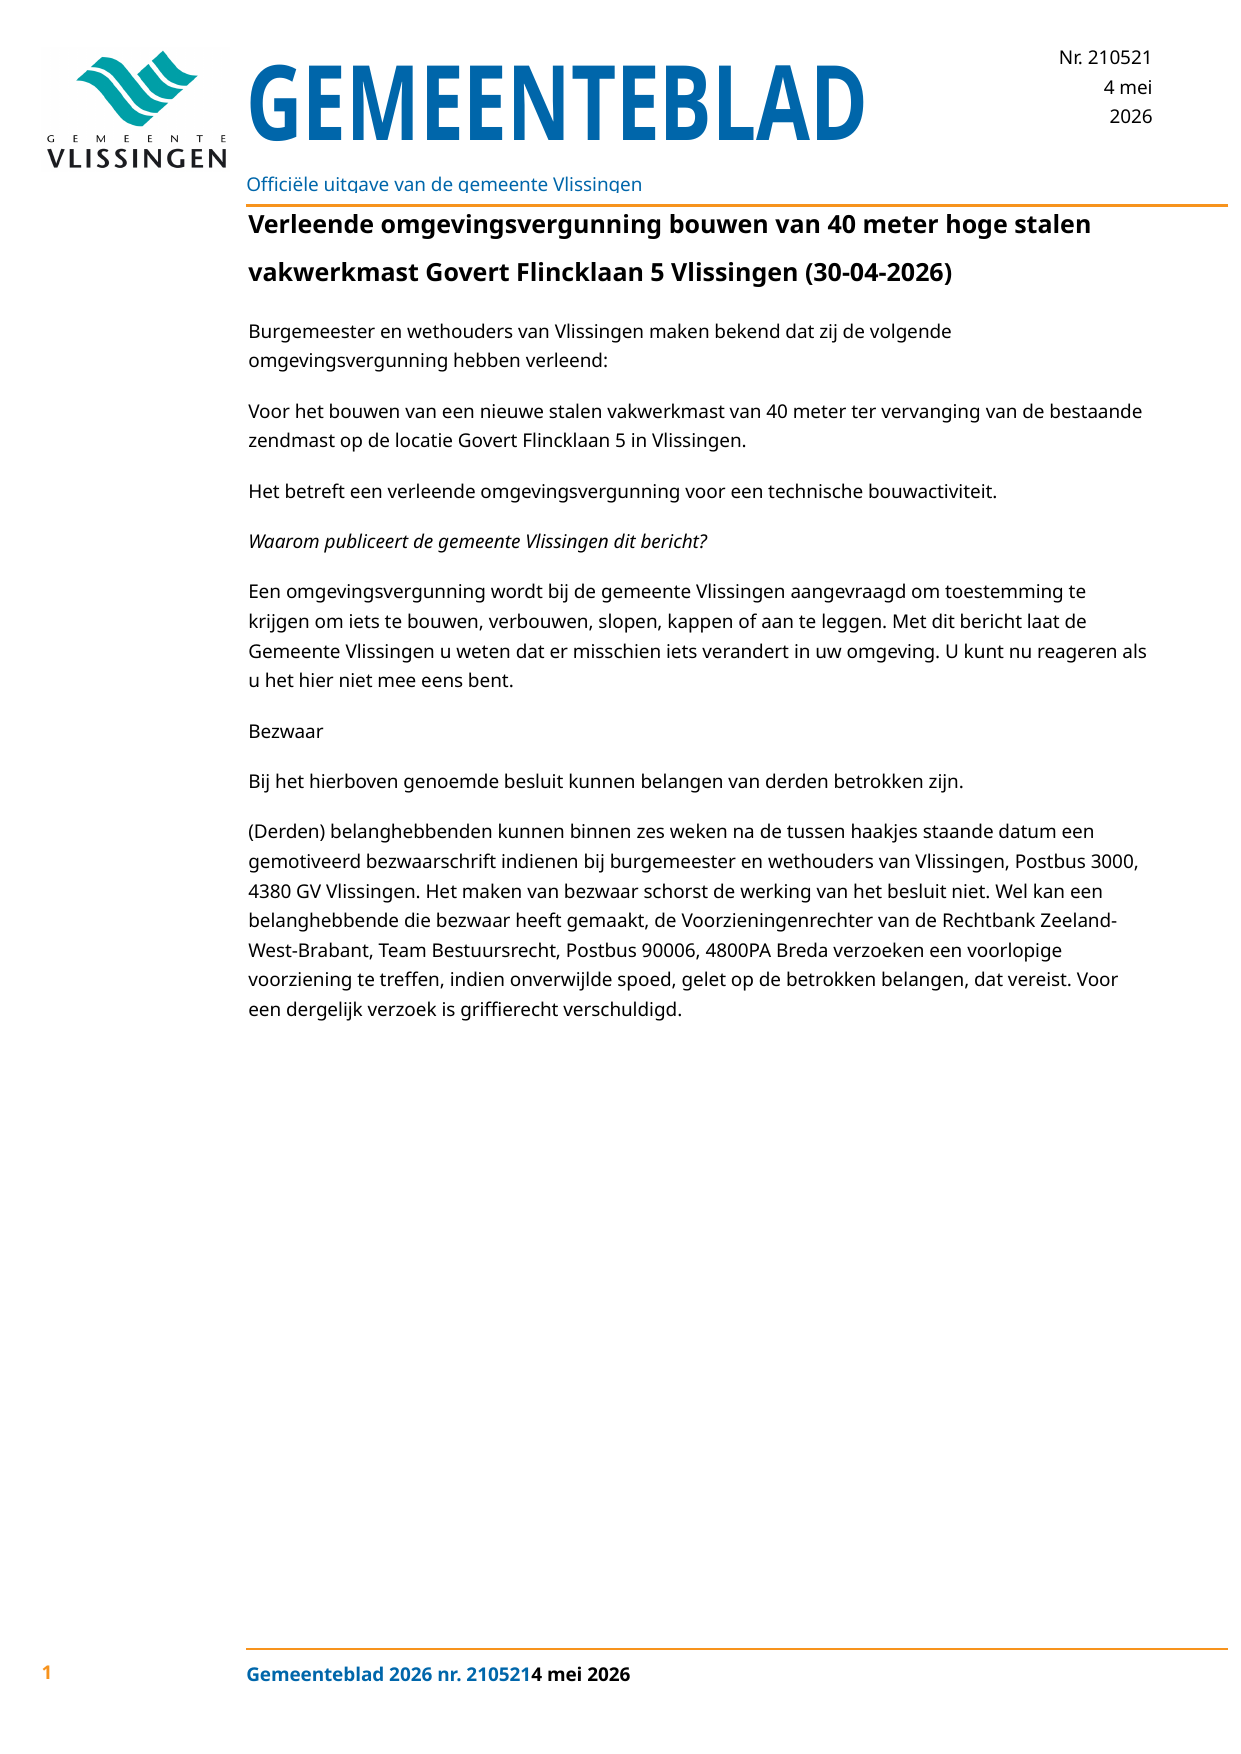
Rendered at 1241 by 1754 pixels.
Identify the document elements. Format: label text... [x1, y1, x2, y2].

text Verleende omgevingsvergunning bouwen van 40 meter hoge stalen vakwerkmast Govert Flincklaan 5 Vlissingen (30-04-2026) [248, 207, 1152, 288]
text Bezwaar [248, 718, 1152, 744]
picture [41, 47, 231, 172]
text Een omgevingsvergunning wordt bij de gemeente Vlissingen aangevraagd om toestemming te krijgen om iets te bouwen, verbouwen, slopen, kappen of aan te leggen. Met dit bericht laat de Gemeente Vlissingen u weten dat er misschien iets verandert in uw omgeving. U kunt nu reageren als u het hier niet mee eens bent. [248, 579, 1152, 693]
text (Derden) belanghebbenden kunnen binnen zes weken na de tussen haakjes staande datum een gemotiveerd bezwaarschrift indienen bij burgemeester en wethouders van Vlissingen, Postbus 3000, 4380 GV Vlissingen. Het maken van bezwaar schorst de werking van het besluit niet. Wel kan een belanghebbende die bezwaar heeft gemaakt, de Voorzieningenrechter van de Rechtbank Zeeland-West-Brabant, Team Bestuursrecht, Postbus 90006, 4800PA Breda verzoeken een voorlopige voorziening te treffen, indien onverwijlde spoed, gelet op de betrokken belangen, dat vereist. Voor een dergelijk verzoek is griffierecht verschuldigd. [248, 819, 1152, 1022]
text Burgemeester en wethouders van Vlissingen maken bekend dat zij de volgende omgevingsvergunning hebben verleend: [248, 318, 1152, 373]
text Voor het bouwen van een nieuwe stalen vakwerkmast van 40 meter ter vervanging van de bestaande zendmast op de locatie Govert Flincklaan 5 in Vlissingen. [248, 398, 1152, 453]
text Het betreft een verleende omgevingsvergunning voor een technische bouwactiviteit. [248, 478, 1152, 504]
text Bij het hierboven genoemde besluit kunnen belangen van derden betrokken zijn. [248, 768, 1152, 794]
text Waarom publiceert de gemeente Vlissingen dit bericht? [248, 528, 1152, 554]
